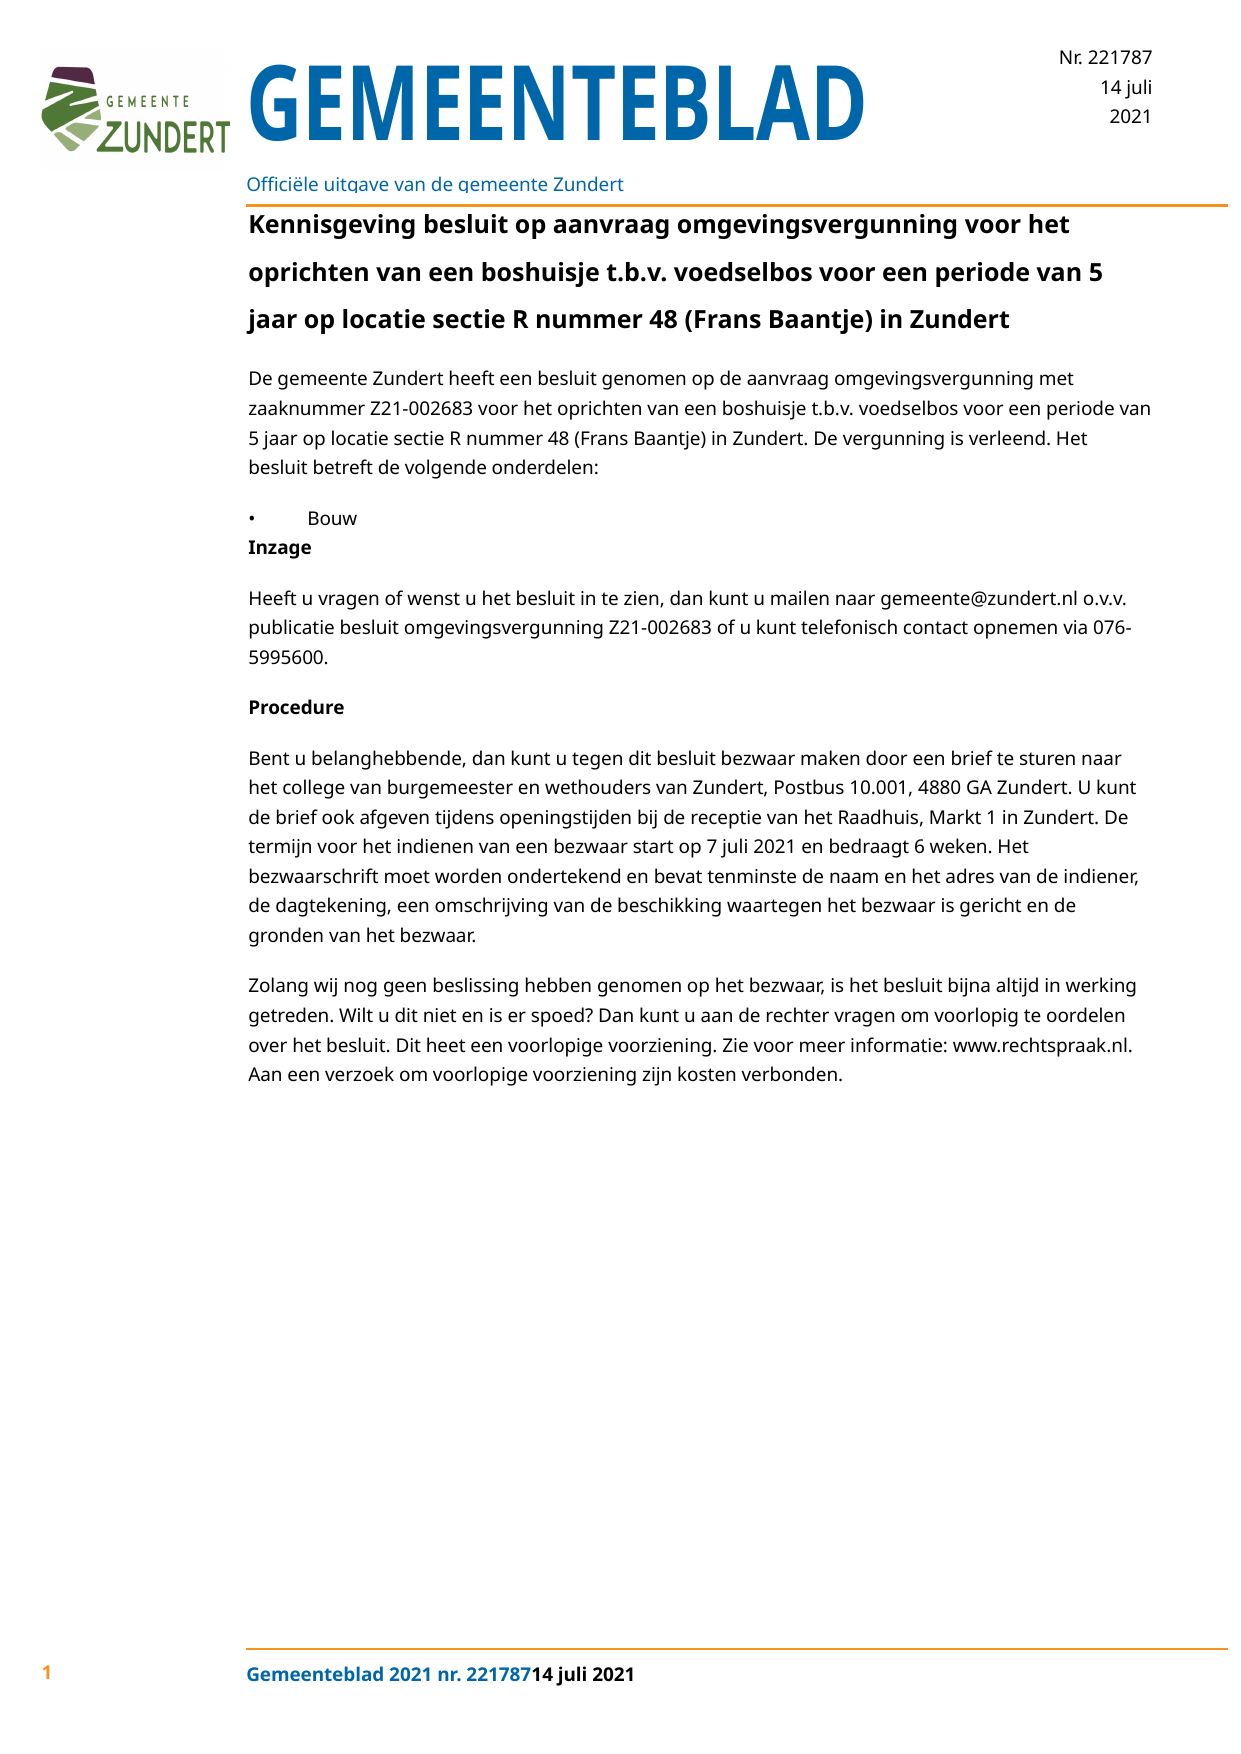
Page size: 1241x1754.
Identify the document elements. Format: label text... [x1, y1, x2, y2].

text Procedure [248, 694, 1152, 720]
text Zolang wij nog geen beslissing hebben genomen op het bezwaar, is het besluit bijna altijd in werking getreden. Wilt u dit niet en is er spoed? Dan kunt u aan de rechter vragen om voorlopig te oordelen over het besluit. Dit heet een voorlopige voorziening. Zie voor meer informatie: www.rechtspraak.nl. Aan een verzoek om voorlopige voorziening zijn kosten verbonden. [248, 973, 1152, 1087]
text Heeft u vragen of wenst u het besluit in te zien, dan kunt u mailen naar gemeente@zundert.nl o.v.v. publicatie besluit omgevingsvergunning Z21-002683 of u kunt telefonisch contact opnemen via 076-5995600. [248, 585, 1152, 669]
text De gemeente Zundert heeft een besluit genomen op de aanvraag omgevingsvergunning met zaaknummer Z21-002683 voor het oprichten van een boshuisje t.b.v. voedselbos voor een periode van 5 jaar op locatie sectie R nummer 48 (Frans Baantje) in Zundert. De vergunning is verleend. Het besluit betreft de volgende onderdelen: [248, 366, 1152, 480]
text Bent u belanghebbende, dan kunt u tegen dit besluit bezwaar maken door een brief te sturen naar het college van burgemeester en wethouders van Zundert, Postbus 10.001, 4880 GA Zundert. U kunt de brief ook afgeven tijdens openingstijden bij de receptie van het Raadhuis, Markt 1 in Zundert. De termijn voor het indienen van een bezwaar start op 7 juli 2021 en bedraagt 6 weken. Het bezwaarschrift moet worden ondertekend en bevat tenminste de naam en het adres van de indiener, de dagtekening, een omschrijving van de beschikking waartegen het bezwaar is gericht en de gronden van het bezwaar. [248, 745, 1152, 948]
list Bouw [248, 505, 1152, 530]
text Inzage [248, 534, 1152, 560]
text Kennisgeving besluit op aanvraag omgevingsvergunning voor het oprichten van een boshuisje t.b.v. voedselbos voor een periode van 5 jaar op locatie sectie R nummer 48 (Frans Baantje) in Zundert [248, 207, 1152, 336]
picture [41, 47, 231, 172]
